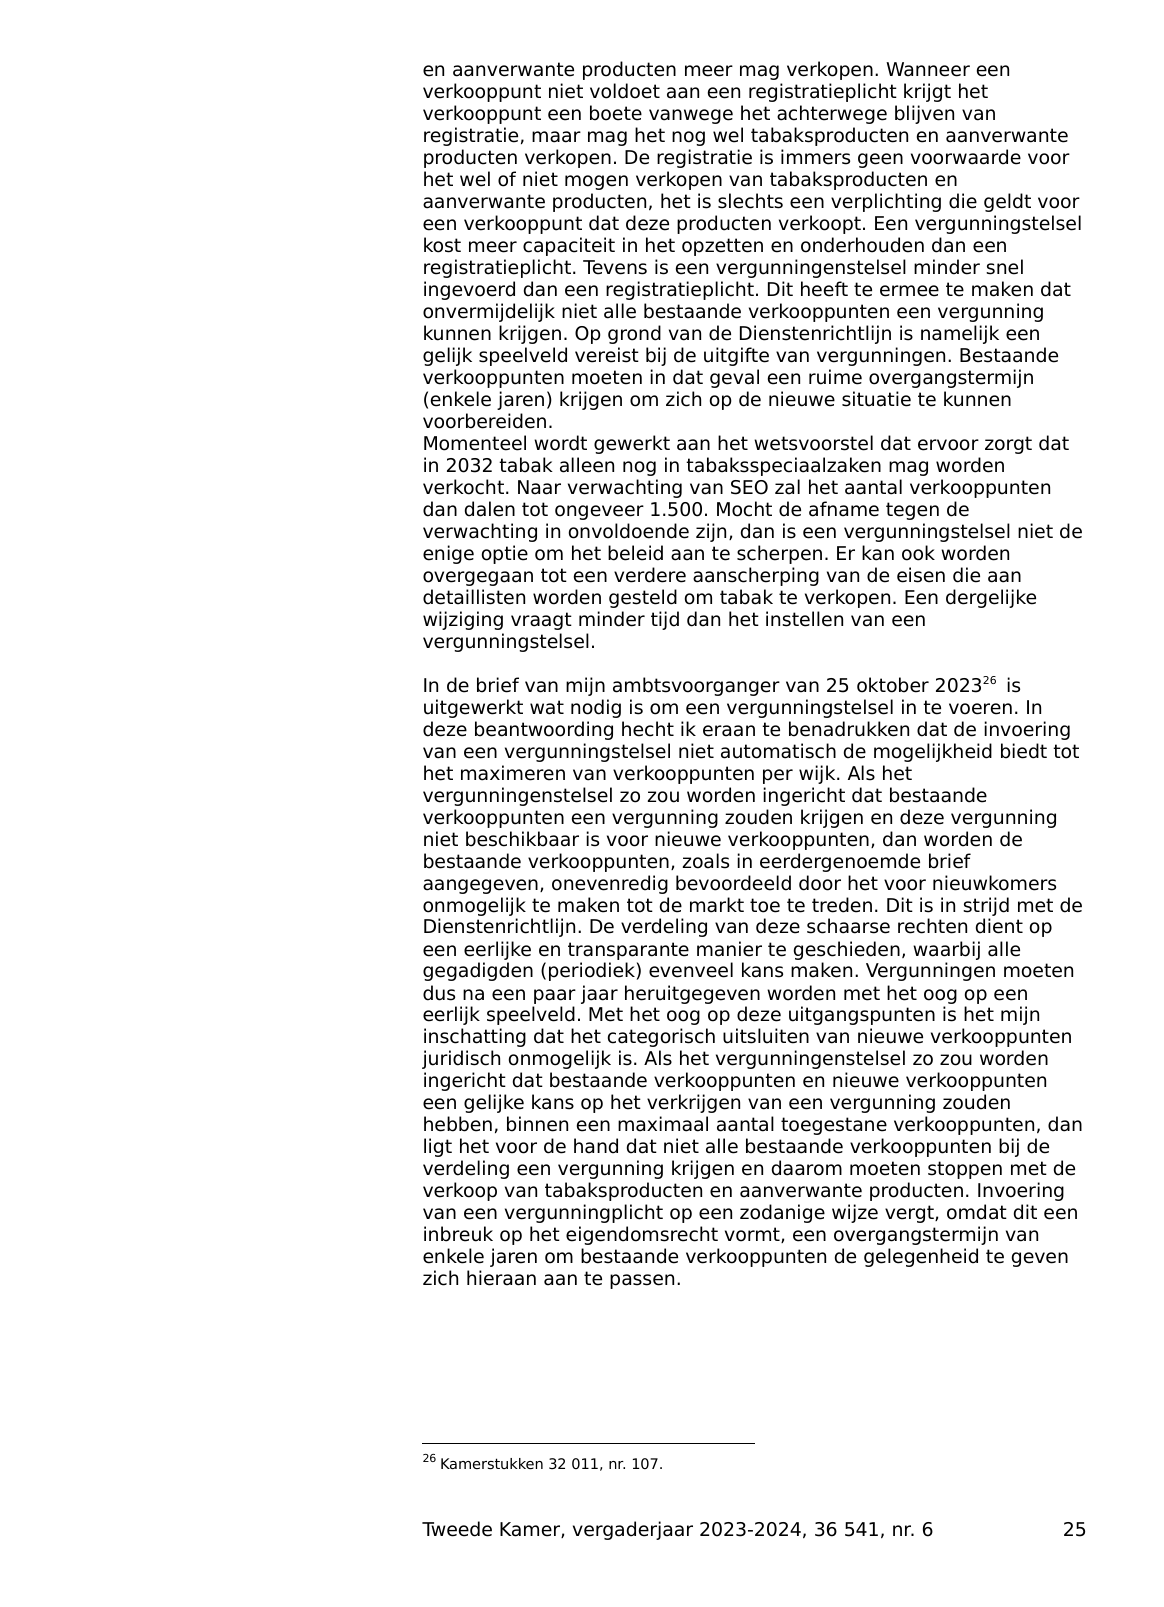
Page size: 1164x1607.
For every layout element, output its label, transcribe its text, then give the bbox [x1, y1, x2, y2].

text In de brief van mijn ambtsvoorganger van 25 oktober 2023 is uitgewerkt wat nodig is om een vergunningstelsel in te voeren. In deze beantwoording hecht ik eraan te benadrukken dat de invoering van een vergunningstelsel niet automatisch de mogelijkheid biedt tot het maximeren van verkooppunten per wijk. Als het vergunningenstelsel zo zou worden ingericht dat bestaande verkooppunten een vergunning zouden krijgen en deze vergunning niet beschikbaar is voor nieuwe verkooppunten, dan worden de bestaande verkooppunten, zoals in eerdergenoemde brief aangegeven, onevenredig bevoordeeld door het voor nieuwkomers onmogelijk te maken tot de markt toe te treden. Dit is in strijd met de Dienstenrichtlijn. De verdeling van deze schaarse rechten dient op een eerlijke en transparante manier te geschieden, waarbij alle gegadigden (periodiek) evenveel kans maken. Vergunningen moeten dus na een paar jaar heruitgegeven worden met het oog op een eerlijk speelveld. Met het oog op deze uitgangspunten is het mijn inschatting dat het categorisch uitsluiten van nieuwe verkooppunten juridisch onmogelijk is. Als het vergunningenstelsel zo zou worden ingericht dat bestaande verkooppunten en nieuwe verkooppunten een gelijke kans op het verkrijgen van een vergunning zouden hebben, binnen een maximaal aantal toegestane verkooppunten, dan ligt het voor de hand dat niet alle bestaande verkooppunten bij de verdeling een vergunning krijgen en daarom moeten stoppen met de verkoop van tabaksproducten en aanverwante producten. Invoering van een vergunningplicht op een zodanige wijze vergt, omdat dit een inbreuk op het eigendomsrecht vormt, een overgangstermijn van enkele jaren om bestaande verkooppunten de gelegenheid te geven zich hieraan aan te passen. [422, 675, 1087, 1290]
text en aanverwante producten meer mag verkopen. Wanneer een verkooppunt niet voldoet aan een registratieplicht krijgt het verkooppunt een boete vanwege het achterwege blijven van registratie, maar mag het nog wel tabaksproducten en aanverwante producten verkopen. De registratie is immers geen voorwaarde voor het wel of niet mogen verkopen van tabaksproducten en aanverwante producten, het is slechts een verplichting die geldt voor een verkooppunt dat deze producten verkoopt. Een vergunningstelsel kost meer capaciteit in het opzetten en onderhouden dan een registratieplicht. Tevens is een vergunningenstelsel minder snel ingevoerd dan een registratieplicht. Dit heeft te ermee te maken dat onvermijdelijk niet alle bestaande verkooppunten een vergunning kunnen krijgen. Op grond van de Dienstenrichtlijn is namelijk een gelijk speelveld vereist bij de uitgifte van vergunningen. Bestaande verkooppunten moeten in dat geval een ruime overgangstermijn (enkele jaren) krijgen om zich op de nieuwe situatie te kunnen voorbereiden. [422, 59, 1087, 433]
text Momenteel wordt gewerkt aan het wetsvoorstel dat ervoor zorgt dat in 2032 tabak alleen nog in tabaksspeciaalzaken mag worden verkocht. Naar verwachting van SEO zal het aantal verkooppunten dan dalen tot ongeveer 1.500. Mocht de afname tegen de verwachting in onvoldoende zijn, dan is een vergunningstelsel niet de enige optie om het beleid aan te scherpen. Er kan ook worden overgegaan tot een verdere aanscherping van de eisen die aan detaillisten worden gesteld om tabak te verkopen. Een dergelijke wijziging vraagt minder tijd dan het instellen van een vergunningstelsel. [422, 433, 1087, 652]
text Kamerstukken 32 011, nr. 107. [422, 1452, 1087, 1474]
